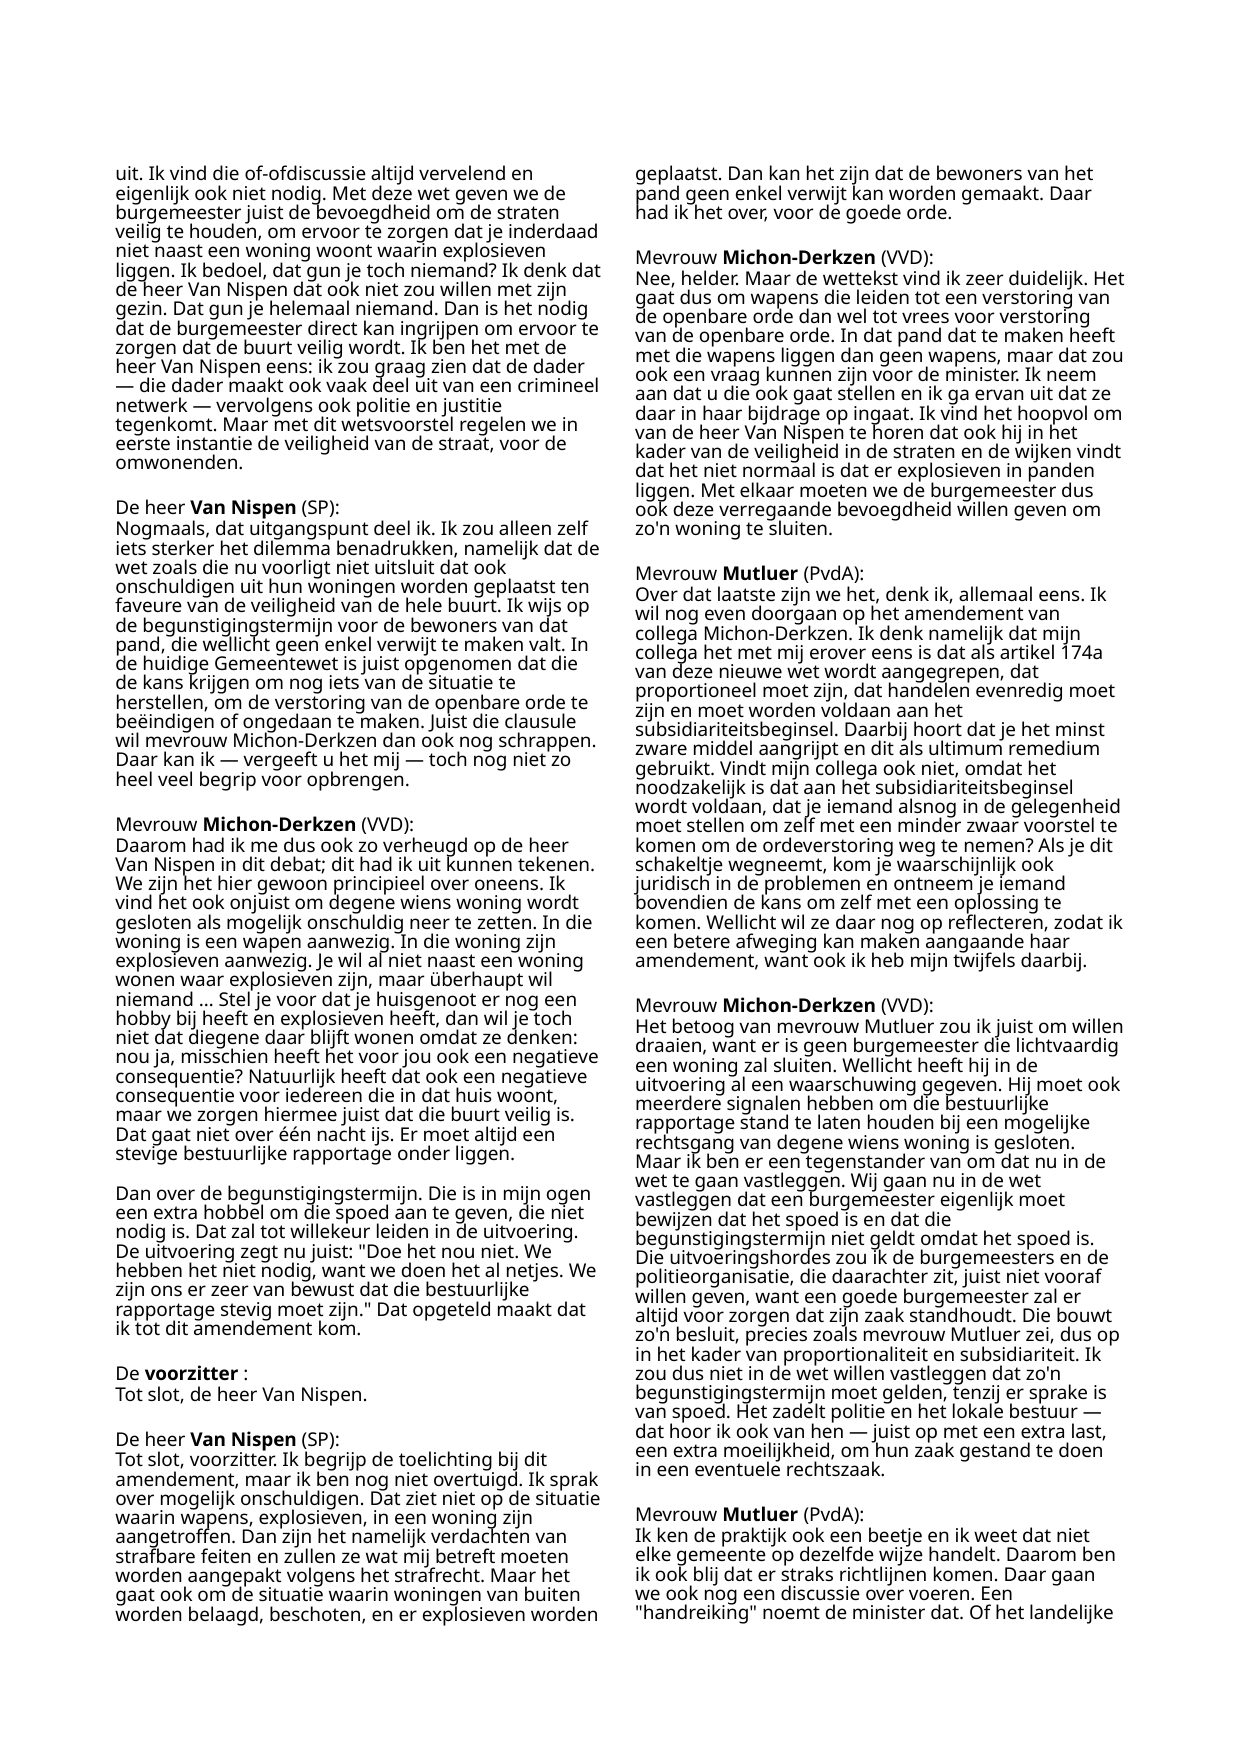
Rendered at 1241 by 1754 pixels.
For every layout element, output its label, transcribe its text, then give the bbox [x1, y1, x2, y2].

text Nogmaals, dat uitgangspunt deel ik. Ik zou alleen zelf iets sterker het dilemma benadrukken, namelijk dat de wet zoals die nu voorligt niet uitsluit dat ook onschuldigen uit hun woningen worden geplaatst ten faveure van de veiligheid van de hele buurt. Ik wijs op de begunstigingstermijn voor de bewoners van dat pand, die wellicht geen enkel verwijt te maken valt. In de huidige Gemeentewet is juist opgenomen dat die de kans krijgen om nog iets van de situatie te herstellen, om de verstoring van de openbare orde te beëindigen of ongedaan te maken. Juist die clausule wil mevrouw Michon-Derkzen dan ook nog schrappen. Daar kan ik — vergeeft u het mij — toch nog niet zo heel veel begrip voor opbrengen. [115, 520, 605, 790]
text Tot slot, de heer Van Nispen. [115, 1386, 605, 1405]
text De heer Van Nispen (SP): [115, 1426, 605, 1451]
text Mevrouw Mutluer (PvdA): [635, 560, 1125, 586]
text Daarom had ik me dus ook zo verheugd op de heer Van Nispen in dit debat; dit had ik uit kunnen tekenen. We zijn het hier gewoon principieel over oneens. Ik vind het ook onjuist om degene wiens woning wordt gesloten als mogelijk onschuldig neer te zetten. In die woning is een wapen aanwezig. In die woning zijn explosieven aanwezig. Je wil al niet naast een woning wonen waar explosieven zijn, maar überhaupt wil niemand … Stel je voor dat je huisgenoot er nog een hobby bij heeft en explosieven heeft, dan wil je toch niet dat diegene daar blijft wonen omdat ze denken: nou ja, misschien heeft het voor jou ook een negatieve consequentie? Natuurlijk heeft dat ook een negatieve consequentie voor iedereen die in dat huis woont, maar we zorgen hiermee juist dat die buurt veilig is. Dat gaat niet over één nacht ijs. Er moet altijd een stevige bestuurlijke rapportage onder liggen. [115, 837, 605, 1164]
text Nee, helder. Maar de wettekst vind ik zeer duidelijk. Het gaat dus om wapens die leiden tot een verstoring van de openbare orde dan wel tot vrees voor verstoring van de openbare orde. In dat pand dat te maken heeft met die wapens liggen dan geen wapens, maar dat zou ook een vraag kunnen zijn voor de minister. Ik neem aan dat u die ook gaat stellen en ik ga ervan uit dat ze daar in haar bijdrage op ingaat. Ik vind het hoopvol om van de heer Van Nispen te horen dat ook hij in het kader van de veiligheid in de straten en de wijken vindt dat het niet normaal is dat er explosieven in panden liggen. Met elkaar moeten we de burgemeester dus ook deze verregaande bevoegdheid willen geven om zo'n woning te sluiten. [635, 270, 1125, 539]
text Het betoog van mevrouw Mutluer zou ik juist om willen draaien, want er is geen burgemeester die lichtvaardig een woning zal sluiten. Wellicht heeft hij in de uitvoering al een waarschuwing gegeven. Hij moet ook meerdere signalen hebben om die bestuurlijke rapportage stand te laten houden bij een mogelijke rechtsgang van degene wiens woning is gesloten. Maar ik ben er een tegenstander van om dat nu in de wet te gaan vastleggen. Wij gaan nu in de wet vastleggen dat een burgemeester eigenlijk moet bewijzen dat het spoed is en dat die begunstigingstermijn niet geldt omdat het spoed is. Die uitvoeringshordes zou ik de burgemeesters en de politieorganisatie, die daarachter zit, juist niet vooraf willen geven, want een goede burgemeester zal er altijd voor zorgen dat zijn zaak standhoudt. Die bouwt zo'n besluit, precies zoals mevrouw Mutluer zei, dus op in het kader van proportionaliteit en subsidiariteit. Ik zou dus niet in de wet willen vastleggen dat zo'n begunstigingstermijn moet gelden, tenzij er sprake is van spoed. Het zadelt politie en het lokale bestuur — dat hoor ik ook van hen — juist op met een extra last, een extra moeilijkheid, om hun zaak gestand te doen in een eventuele rechtszaak. [635, 1018, 1125, 1481]
text Ik ken de praktijk ook een beetje en ik weet dat niet elke gemeente op dezelfde wijze handelt. Daarom ben ik ook blij dat er straks richtlijnen komen. Daar gaan we ook nog een discussie over voeren. Een "handreiking" noemt de minister dat. Of het landelijke [635, 1527, 1125, 1623]
text De heer Van Nispen (SP): [115, 494, 605, 520]
text De voorzitter : [115, 1360, 605, 1386]
text Over dat laatste zijn we het, denk ik, allemaal eens. Ik wil nog even doorgaan op het amendement van collega Michon-Derkzen. Ik denk namelijk dat mijn collega het met mij erover eens is dat als artikel 174a van deze nieuwe wet wordt aangegrepen, dat proportioneel moet zijn, dat handelen evenredig moet zijn en moet worden voldaan aan het subsidiariteitsbeginsel. Daarbij hoort dat je het minst zware middel aangrijpt en dit als ultimum remedium gebruikt. Vindt mijn collega ook niet, omdat het noodzakelijk is dat aan het subsidiariteitsbeginsel wordt voldaan, dat je iemand alsnog in de gelegenheid moet stellen om zelf met een minder zwaar voorstel te komen om de ordeverstoring weg te nemen? Als je dit schakeltje wegneemt, kom je waarschijnlijk ook juridisch in de problemen en ontneem je iemand bovendien de kans om zelf met een oplossing te komen. Wellicht wil ze daar nog op reflecteren, zodat ik een betere afweging kan maken aangaande haar amendement, want ook ik heb mijn twijfels daarbij. [635, 586, 1125, 971]
text Mevrouw Michon-Derkzen (VVD): [635, 992, 1125, 1018]
text Tot slot, voorzitter. Ik begrijp de toelichting bij dit amendement, maar ik ben nog niet overtuigd. Ik sprak over mogelijk onschuldigen. Dat ziet niet op de situatie waarin wapens, explosieven, in een woning zijn aangetroffen. Dan zijn het namelijk verdachten van strafbare feiten en zullen ze wat mij betreft moeten worden aangepakt volgens het strafrecht. Maar het gaat ook om de situatie waarin woningen van buiten worden belaagd, beschoten, en er explosieven worden [115, 1451, 605, 1625]
text Mevrouw Michon-Derkzen (VVD): [115, 811, 605, 837]
text Dan over de begunstigingstermijn. Die is in mijn ogen een extra hobbel om die spoed aan te geven, die niet nodig is. Dat zal tot willekeur leiden in de uitvoering. De uitvoering zegt nu juist: "Doe het nou niet. We hebben het niet nodig, want we doen het al netjes. We zijn ons er zeer van bewust dat die bestuurlijke rapportage stevig moet zijn." Dat opgeteld maakt dat ik tot dit amendement kom. [115, 1185, 605, 1339]
text Mevrouw Michon-Derkzen (VVD): [635, 244, 1125, 270]
text geplaatst. Dan kan het zijn dat de bewoners van het pand geen enkel verwijt kan worden gemaakt. Daar had ik het over, voor de goede orde. [635, 165, 1125, 223]
text uit. Ik vind die of-ofdiscussie altijd vervelend en eigenlijk ook niet nodig. Met deze wet geven we de burgemeester juist de bevoegdheid om de straten veilig te houden, om ervoor te zorgen dat je inderdaad niet naast een woning woont waarin explosieven liggen. Ik bedoel, dat gun je toch niemand? Ik denk dat de heer Van Nispen dat ook niet zou willen met zijn gezin. Dat gun je helemaal niemand. Dan is het nodig dat de burgemeester direct kan ingrijpen om ervoor te zorgen dat de buurt veilig wordt. Ik ben het met de heer Van Nispen eens: ik zou graag zien dat de dader — die dader maakt ook vaak deel uit van een crimineel netwerk — vervolgens ook politie en justitie tegenkomt. Maar met dit wetsvoorstel regelen we in eerste instantie de veiligheid van de straat, voor de omwonenden. [115, 165, 605, 474]
text Mevrouw Mutluer (PvdA): [635, 1501, 1125, 1527]
